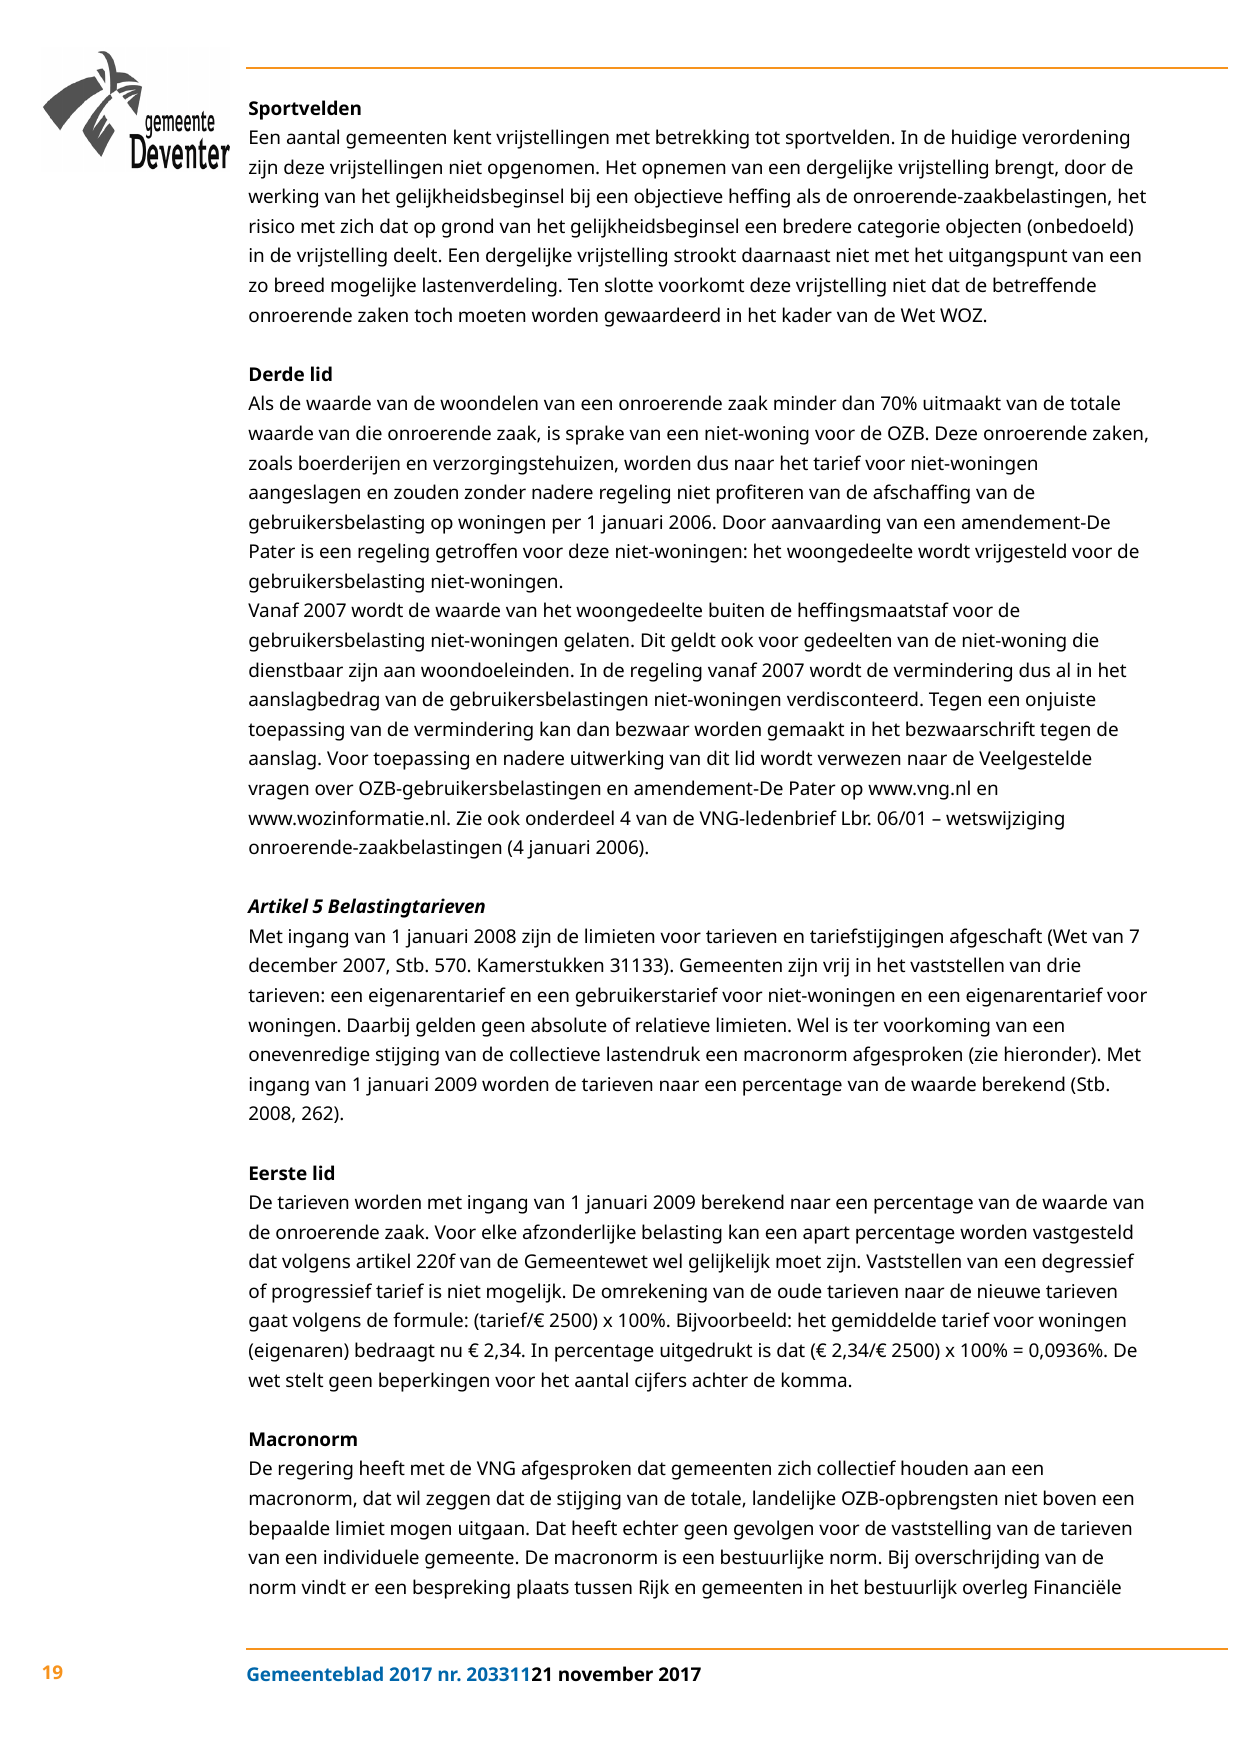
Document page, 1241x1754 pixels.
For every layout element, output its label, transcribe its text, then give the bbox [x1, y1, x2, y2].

text Met ingang van 1 januari 2008 zijn de limieten voor tarieven en tariefstijgingen afgeschaft (Wet van 7 december 2007, Stb. 570. Kamerstukken 31133). Gemeenten zijn vrij in het vaststellen van drie tarieven: een eigenarentarief en een gebruikerstarief voor niet-woningen en een eigenarentarief voor woningen. Daarbij gelden geen absolute of relatieve limieten. Wel is ter voorkoming van een onevenredige stijging van de collectieve lastendruk een macronorm afgesproken (zie hieronder). Met ingang van 1 januari 2009 worden de tarieven naar een percentage van de waarde berekend (Stb. 2008, 262). [248, 923, 1152, 1126]
text Als de waarde van de woondelen van een onroerende zaak minder dan 70% uitmaakt van de totale waarde van die onroerende zaak, is sprake van een niet-woning voor de OZB. Deze onroerende zaken, zoals boerderijen en verzorgingstehuizen, worden dus naar het tarief voor niet-woningen aangeslagen en zouden zonder nadere regeling niet profiteren van de afschaffing van de gebruikersbelasting op woningen per 1 januari 2006. Door aanvaarding van een amendement-De Pater is een regeling getroffen voor deze niet-woningen: het woongedeelte wordt vrijgesteld voor de gebruikersbelasting niet-woningen. [248, 391, 1152, 594]
text Artikel 5 Belastingtarieven [248, 893, 1152, 919]
text Vanaf 2007 wordt de waarde van het woongedeelte buiten de heffingsmaatstaf voor de gebruikersbelasting niet-woningen gelaten. Dit geldt ook voor gedeelten van de niet-woning die dienstbaar zijn aan woondoeleinden. In de regeling vanaf 2007 wordt de vermindering dus al in het aanslagbedrag van de gebruikersbelastingen niet-woningen verdisconteerd. Tegen een onjuiste toepassing van de vermindering kan dan bezwaar worden gemaakt in het bezwaarschrift tegen de aanslag. Voor toepassing en nadere uitwerking van dit lid wordt verwezen naar de Veelgestelde vragen over OZB-gebruikersbelastingen en amendement-De Pater op www.vng.nl en www.wozinformatie.nl. Zie ook onderdeel 4 van de VNG-ledenbrief Lbr. 06/01 – wetswijziging onroerende-zaakbelastingen (4 januari 2006). [248, 598, 1152, 860]
text Sportvelden [248, 95, 1152, 121]
text Een aantal gemeenten kent vrijstellingen met betrekking tot sportvelden. In de huidige verordening zijn deze vrijstellingen niet opgenomen. Het opnemen van een dergelijke vrijstelling brengt, door de werking van het gelijkheidsbeginsel bij een objectieve heffing als de onroerende-zaakbelastingen, het risico met zich dat op grond van het gelijkheidsbeginsel een bredere categorie objecten (onbedoeld) in de vrijstelling deelt. Een dergelijke vrijstelling strookt daarnaast niet met het uitgangspunt van een zo breed mogelijke lastenverdeling. Ten slotte voorkomt deze vrijstelling niet dat de betreffende onroerende zaken toch moeten worden gewaardeerd in het kader van de Wet WOZ. [248, 124, 1152, 328]
text Eerste lid [248, 1160, 1152, 1186]
text Derde lid [248, 361, 1152, 387]
text De tarieven worden met ingang van 1 januari 2009 berekend naar een percentage van de waarde van de onroerende zaak. Voor elke afzonderlijke belasting kan een apart percentage worden vastgesteld dat volgens artikel 220f van de Gemeentewet wel gelijkelijk moet zijn. Vaststellen van een degressief of progressief tarief is niet mogelijk. De omrekening van de oude tarieven naar de nieuwe tarieven gaat volgens de formule: (tarief/€ 2500) x 100%. Bijvoorbeeld: het gemiddelde tarief voor woningen (eigenaren) bedraagt nu € 2,34. In percentage uitgedrukt is dat (€ 2,34/€ 2500) x 100% = 0,0936%. De wet stelt geen beperkingen voor het aantal cijfers achter de komma. [248, 1189, 1152, 1393]
text Macronorm [248, 1426, 1152, 1452]
picture [41, 47, 231, 172]
text De regering heeft met de VNG afgesproken dat gemeenten zich collectief houden aan een macronorm, dat wil zeggen dat de stijging van de totale, landelijke OZB-opbrengsten niet boven een bepaalde limiet mogen uitgaan. Dat heeft echter geen gevolgen voor de vaststelling van de tarieven van een individuele gemeente. De macronorm is een bestuurlijke norm. Bij overschrijding van de norm vindt er een bespreking plaats tussen Rijk en gemeenten in het bestuurlijk overleg Financiële [248, 1456, 1152, 1600]
